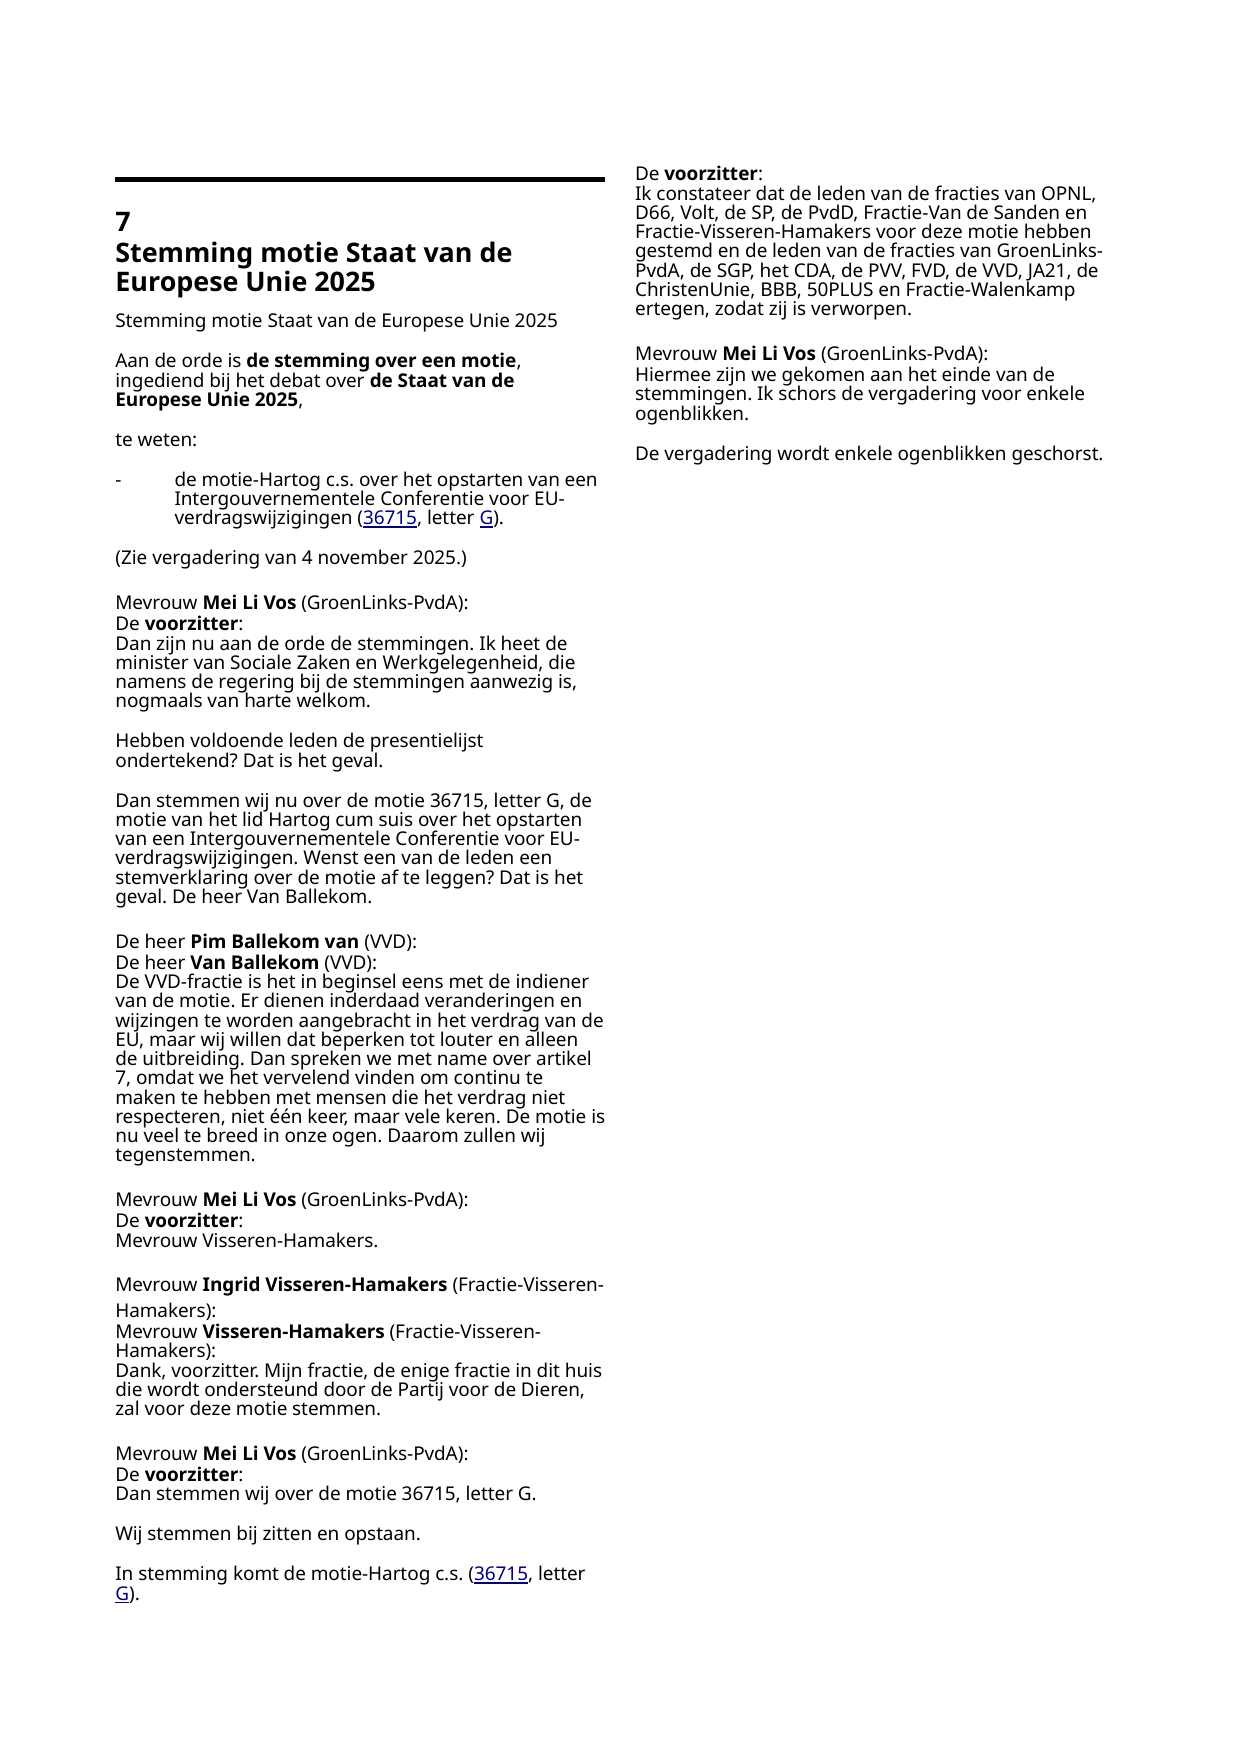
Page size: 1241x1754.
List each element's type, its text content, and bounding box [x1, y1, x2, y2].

text De voorzitter: [635, 165, 1125, 184]
text De heer Pim Ballekom van (VVD): [115, 928, 605, 954]
text Mevrouw Ingrid Visseren-Hamakers (Fractie-Visseren-Hamakers): [115, 1272, 605, 1323]
text Dan stemmen wij over de motie 36715, letter G. [115, 1485, 605, 1504]
text Mevrouw Mei Li Vos (GroenLinks-PvdA): [115, 589, 605, 615]
text De vergadering wordt enkele ogenblikken geschorst. [635, 445, 1125, 464]
text De voorzitter: [115, 615, 605, 634]
text te weten: [115, 431, 605, 450]
text Stemming motie Staat van de Europese Unie 2025 [115, 312, 605, 332]
text Dank, voorzitter. Mijn fractie, de enige fractie in dit huis die wordt ondersteund door de Partij voor de Dieren, zal voor deze motie stemmen. [115, 1362, 605, 1419]
list de motie-Hartog c.s. over het opstarten van een Intergouvernementele Conferentie voor EU-verdragswijzigingen (36715, letter G). [115, 471, 605, 529]
text In stemming komt de motie-Hartog c.s. (36715, letter G). [115, 1565, 605, 1604]
text Ik constateer dat de leden van de fracties van OPNL, D66, Volt, de SP, de PvdD, Fractie-Van de Sanden en Fractie-Visseren-Hamakers voor deze motie hebben gestemd en de leden van de fracties van GroenLinks-PvdA, de SGP, het CDA, de PVV, FVD, de VVD, JA21, de ChristenUnie, BBB, 50PLUS en Fractie-Walenkamp ertegen, zodat zij is verworpen. [635, 184, 1125, 319]
text Aan de orde is de stemming over een motie, ingediend bij het debat over de Staat van de Europese Unie 2025, [115, 352, 605, 410]
text Hebben voldoende leden de presentielijst ondertekend? Dat is het geval. [115, 732, 605, 771]
text (Zie vergadering van 4 november 2025.) [115, 549, 605, 569]
text Mevrouw Mei Li Vos (GroenLinks-PvdA): [115, 1187, 605, 1212]
text Mevrouw Visseren-Hamakers. [115, 1232, 605, 1251]
text Wij stemmen bij zitten en opstaan. [115, 1525, 605, 1544]
text Mevrouw Mei Li Vos (GroenLinks-PvdA): [115, 1440, 605, 1466]
text Dan zijn nu aan de orde de stemmingen. Ik heet de minister van Sociale Zaken en Werkgelegenheid, die namens de regering bij de stemmingen aanwezig is, nogmaals van harte welkom. [115, 634, 605, 712]
text Hiermee zijn we gekomen aan het einde van de stemmingen. Ik schors de vergadering voor enkele ogenblikken. [635, 366, 1125, 424]
text Dan stemmen wij nu over de motie 36715, letter G, de motie van het lid Hartog cum suis over het opstarten van een Intergouvernementele Conferentie voor EU-verdragswijzigingen. Wenst een van de leden een stemverklaring over de motie af te leggen? Dat is het geval. De heer Van Ballekom. [115, 792, 605, 907]
text De VVD-fractie is het in beginsel eens met de indiener van de motie. Er dienen inderdaad veranderingen en wijzingen te worden aangebracht in het verdrag van de EU, maar wij willen dat beperken tot louter en alleen de uitbreiding. Dan spreken we met name over artikel 7, omdat we het vervelend vinden om continu te maken te hebben met mensen die het verdrag niet respecteren, niet één keer, maar vele keren. De motie is nu veel te breed in onze ogen. Daarom zullen wij tegenstemmen. [115, 973, 605, 1166]
text De voorzitter: [115, 1466, 605, 1485]
text 7 [115, 203, 605, 239]
text De voorzitter: [115, 1212, 605, 1232]
text De heer Van Ballekom (VVD): [115, 954, 605, 973]
text Stemming motie Staat van de Europese Unie 2025 [115, 239, 605, 312]
text Mevrouw Mei Li Vos (GroenLinks-PvdA): [635, 340, 1125, 366]
text Mevrouw Visseren-Hamakers (Fractie-Visseren-Hamakers): [115, 1323, 605, 1362]
